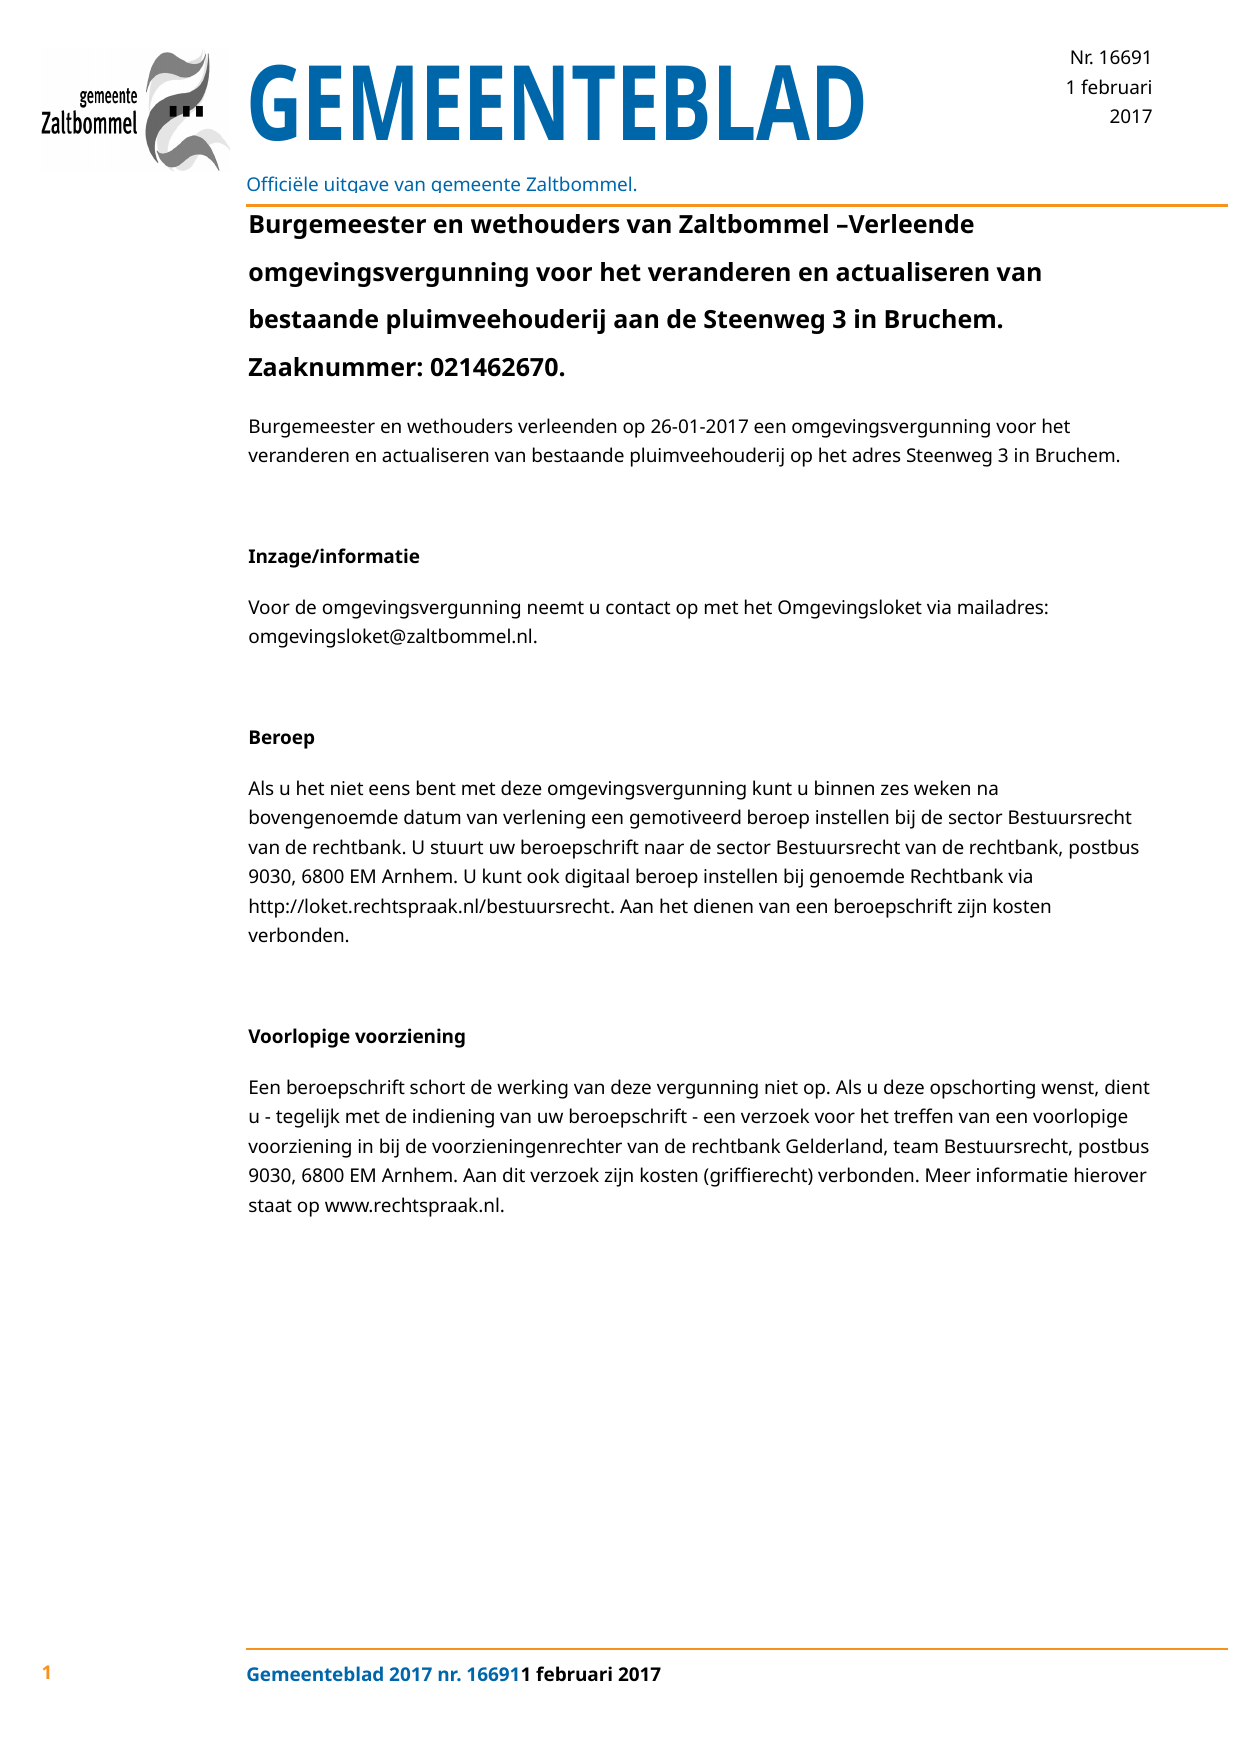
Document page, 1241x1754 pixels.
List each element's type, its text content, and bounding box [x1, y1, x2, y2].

text Als u het niet eens bent met deze omgevingsvergunning kunt u binnen zes weken na bovengenoemde datum van verlening een gemotiveerd beroep instellen bij de sector Bestuursrecht van de rechtbank. U stuurt uw beroepschrift naar de sector Bestuursrecht van de rechtbank, postbus 9030, 6800 EM Arnhem. U kunt ook digitaal beroep instellen bij genoemde Rechtbank via http://loket.rechtspraak.nl/bestuursrecht. Aan het dienen van een beroepschrift zijn kosten verbonden. [248, 775, 1152, 948]
text Voorlopige voorziening [248, 1023, 1152, 1049]
text Inzage/informatie [248, 543, 1152, 569]
text Een beroepschrift schort de werking van deze vergunning niet op. Als u deze opschorting wenst, dient u - tegelijk met de indiening van uw beroepschrift - een verzoek voor het treffen van een voorlopige voorziening in bij de voorzieningenrechter van de rechtbank Gelderland, team Bestuursrecht, postbus 9030, 6800 EM Arnhem. Aan dit verzoek zijn kosten (griffierecht) verbonden. Meer informatie hierover staat op www.rechtspraak.nl. [248, 1074, 1152, 1218]
picture [41, 47, 231, 172]
text Beroep [248, 724, 1152, 750]
text Burgemeester en wethouders van Zaltbommel –Verleende omgevingsvergunning voor het veranderen en actualiseren van bestaande pluimveehouderij aan de Steenweg 3 in Bruchem. Zaaknummer: 021462670. [248, 207, 1152, 384]
text Voor de omgevingsvergunning neemt u contact op met het Omgevingsloket via mailadres: omgevingsloket@zaltbommel.nl. [248, 594, 1152, 649]
text Burgemeester en wethouders verleenden op 26-01-2017 een omgevingsvergunning voor het veranderen en actualiseren van bestaande pluimveehouderij op het adres Steenweg 3 in Bruchem. [248, 413, 1152, 468]
